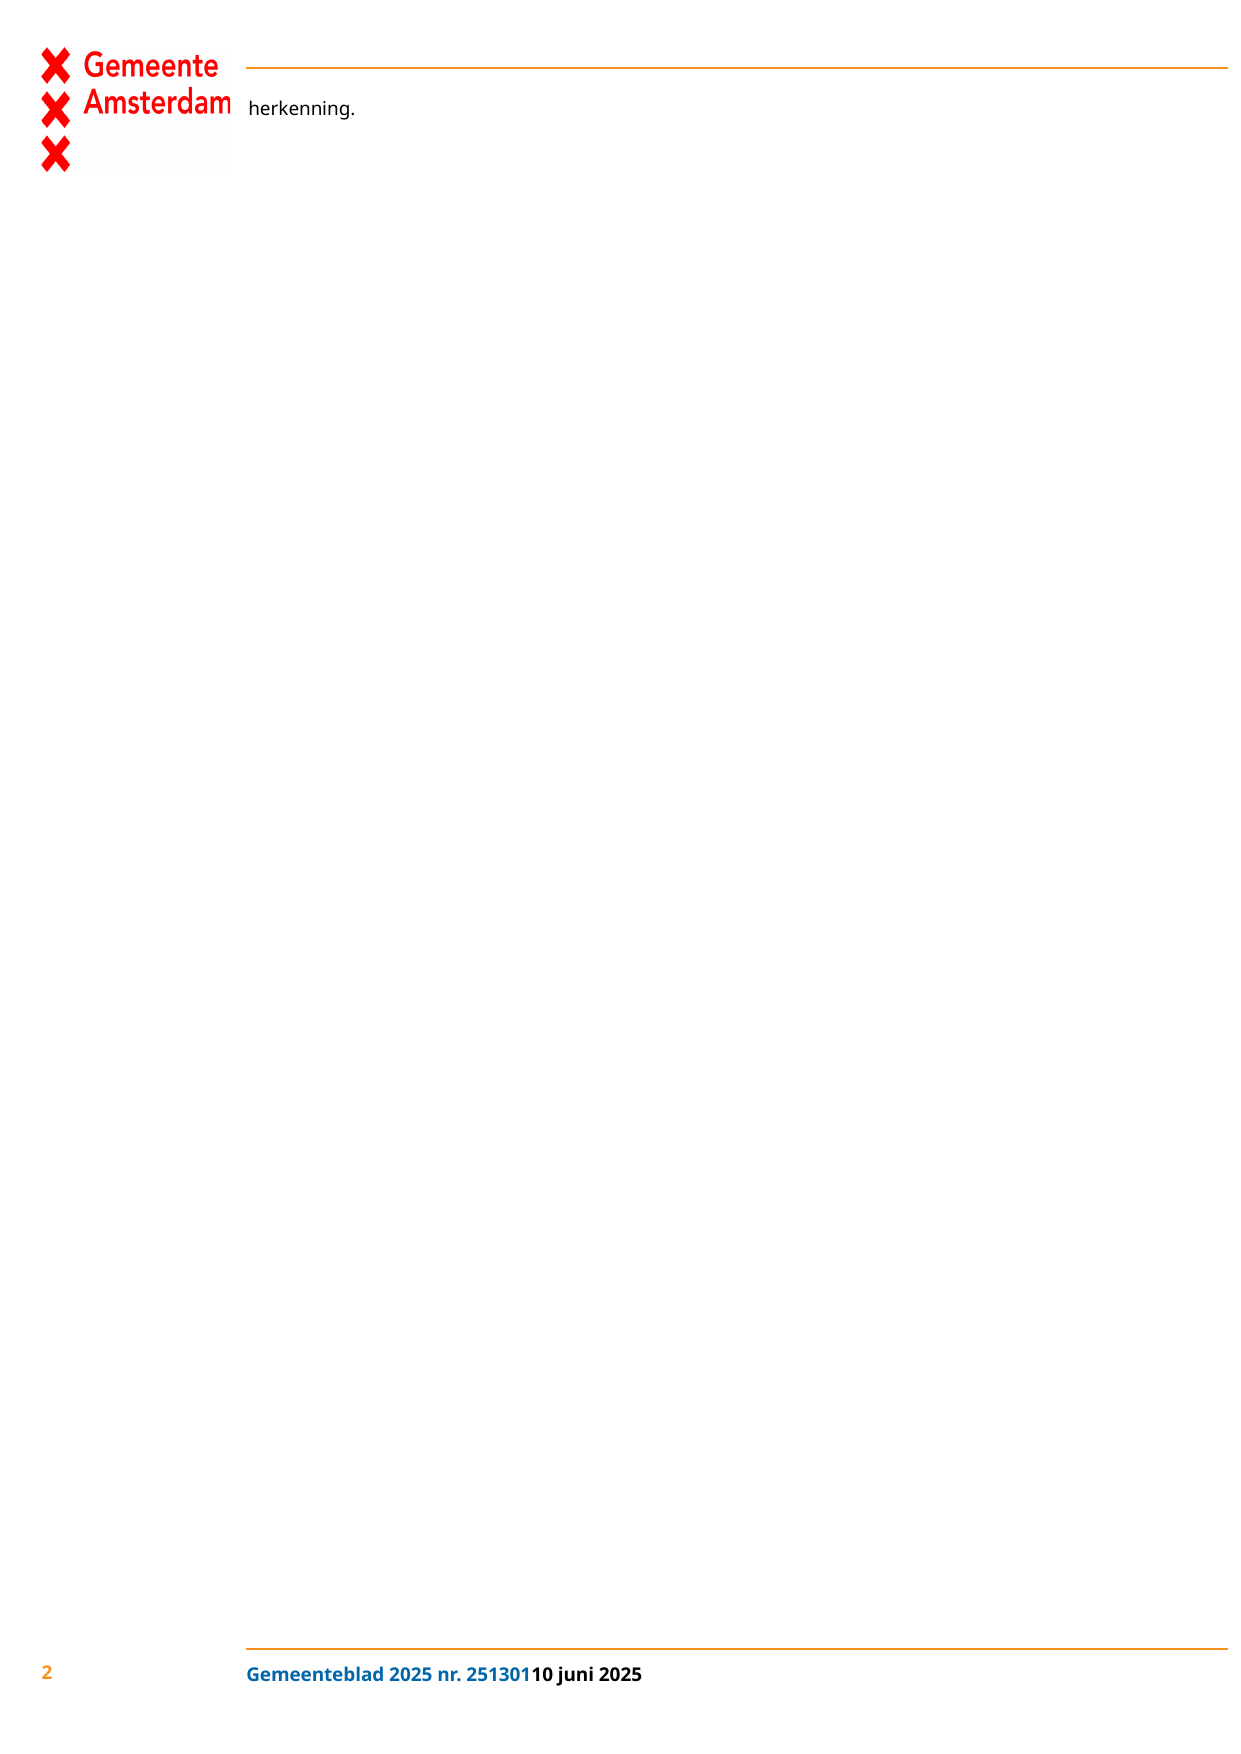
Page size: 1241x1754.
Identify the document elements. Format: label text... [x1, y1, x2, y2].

picture [41, 47, 231, 172]
text herkenning. [248, 95, 1152, 121]
